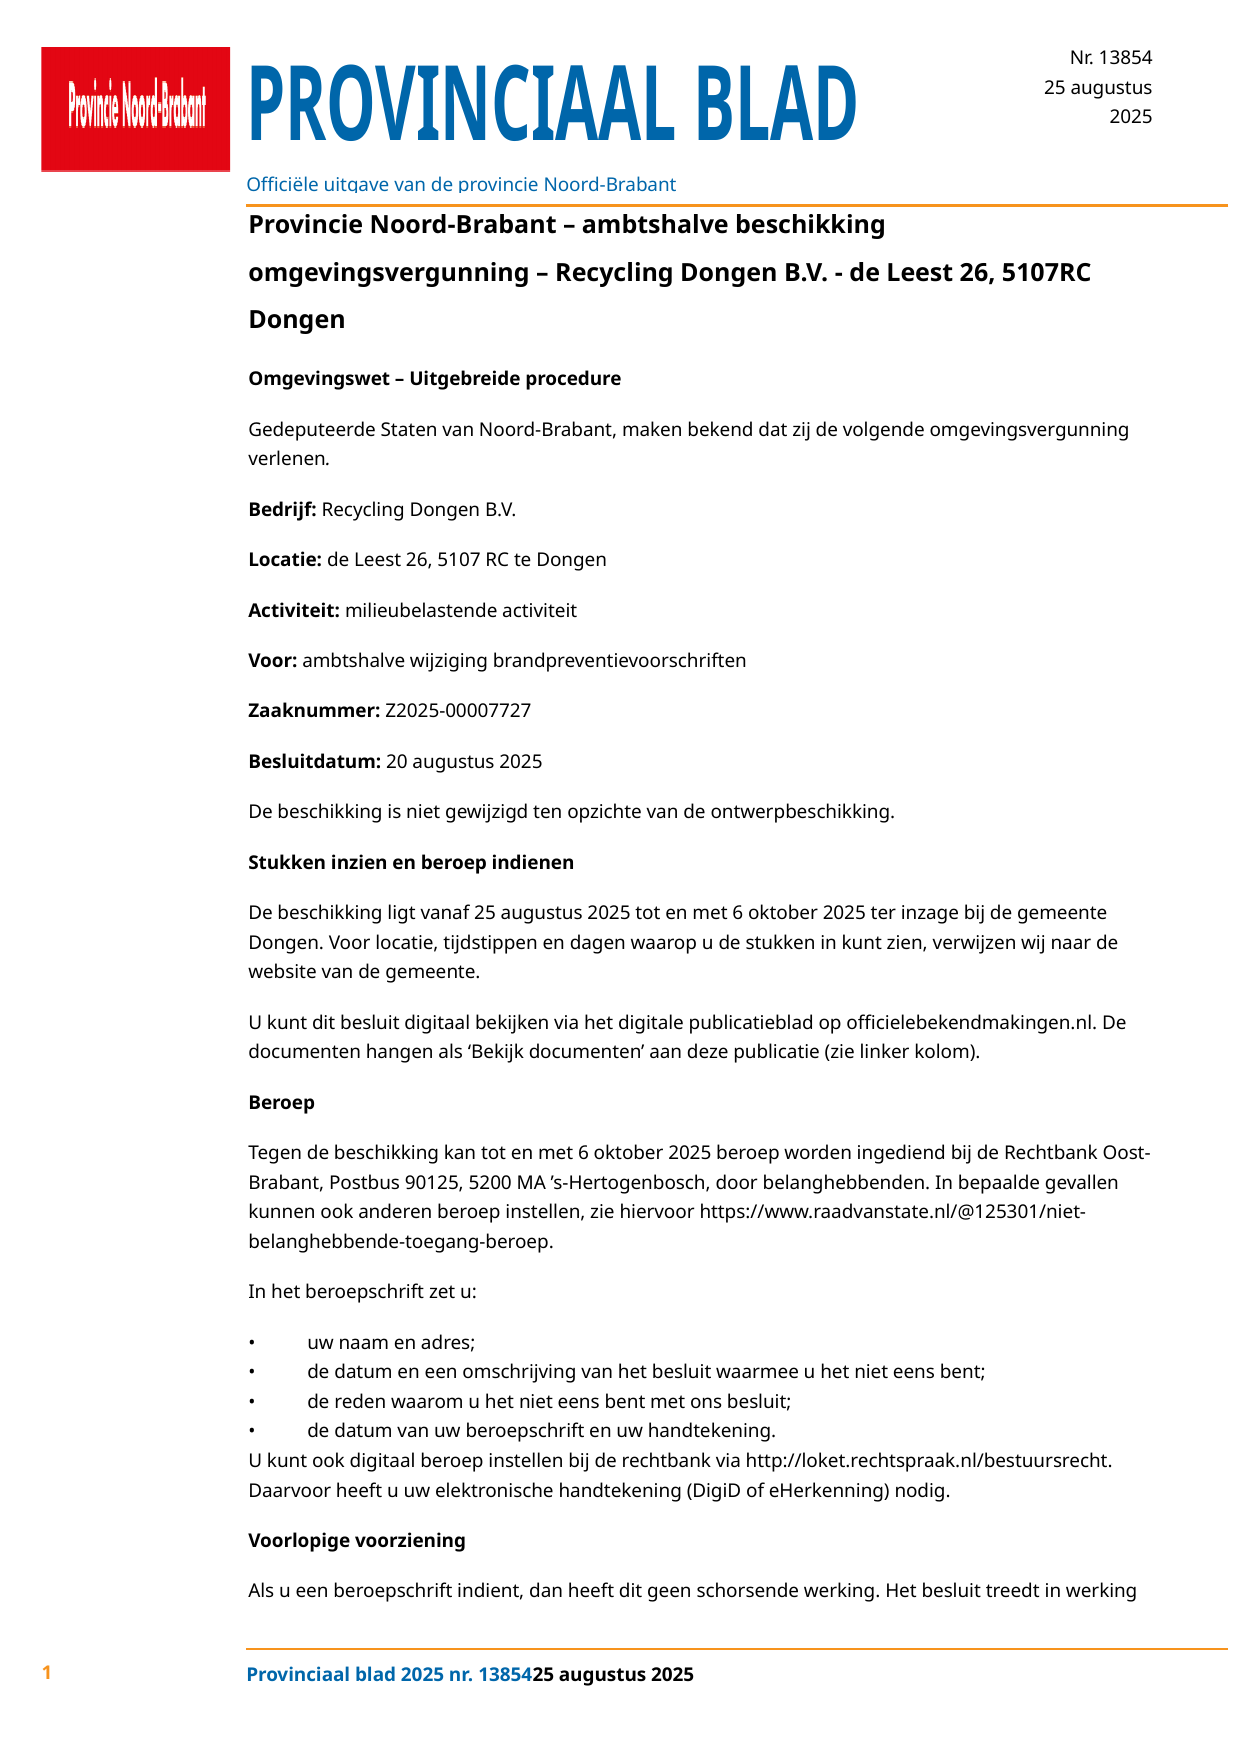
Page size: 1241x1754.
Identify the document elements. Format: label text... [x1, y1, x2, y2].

text Voorlopige voorziening [248, 1527, 1152, 1553]
text Stukken inzien en beroep indienen [248, 849, 1152, 874]
text De beschikking is niet gewijzigd ten opzichte van de ontwerpbeschikking. [248, 798, 1152, 824]
text Omgevingswet – Uitgebreide procedure [248, 366, 1152, 391]
text U kunt ook digitaal beroep instellen bij de rechtbank via http://loket.rechtspraak.nl/bestuursrecht. Daarvoor heeft u uw elektronische handtekening (DigiD of eHerkenning) nodig. [248, 1447, 1152, 1502]
list de datum en een omschrijving van het besluit waarmee u het niet eens bent; [248, 1358, 1152, 1384]
text Gedeputeerde Staten van Noord-Brabant, maken bekend dat zij de volgende omgevingsvergunning verlenen. [248, 416, 1152, 471]
list uw naam en adres; [248, 1329, 1152, 1354]
text Tegen de beschikking kan tot en met 6 oktober 2025 beroep worden ingediend bij de Rechtbank Oost-Brabant, Postbus 90125, 5200 MA ’s-Hertogenbosch, door belanghebbenden. In bepaalde gevallen kunnen ook anderen beroep instellen, zie hiervoor https://www.raadvanstate.nl/@125301/niet-belanghebbende-toegang-beroep. [248, 1139, 1152, 1254]
list de datum van uw beroepschrift en uw handtekening. [248, 1418, 1152, 1443]
text Provincie Noord-Brabant – ambtshalve beschikking omgevingsvergunning – Recycling Dongen B.V. - de Leest 26, 5107RC Dongen [248, 207, 1152, 336]
list de reden waarom u het niet eens bent met ons besluit; [248, 1388, 1152, 1414]
text De beschikking ligt vanaf 25 augustus 2025 tot en met 6 oktober 2025 ter inzage bij de gemeente Dongen. Voor locatie, tijdstippen en dagen waarop u de stukken in kunt zien, verwijzen wij naar de website van de gemeente. [248, 899, 1152, 984]
text In het beroepschrift zet u: [248, 1278, 1152, 1304]
text Als u een beroepschrift indient, dan heeft dit geen schorsende werking. Het besluit treedt in werking [248, 1578, 1152, 1603]
picture [41, 47, 231, 172]
text Zaaknummer: Z2025-00007727 [248, 698, 1152, 723]
text Bedrijf: Recycling Dongen B.V. [248, 496, 1152, 522]
text Voor: ambtshalve wijziging brandpreventievoorschriften [248, 647, 1152, 673]
text U kunt dit besluit digitaal bekijken via het digitale publicatieblad op officielebekendmakingen.nl. De documenten hangen als ‘Bekijk documenten’ aan deze publicatie (zie linker kolom). [248, 1009, 1152, 1064]
text Locatie: de Leest 26, 5107 RC te Dongen [248, 546, 1152, 572]
text Beroep [248, 1089, 1152, 1114]
text Activiteit: milieubelastende activiteit [248, 597, 1152, 622]
text Besluitdatum: 20 augustus 2025 [248, 748, 1152, 774]
